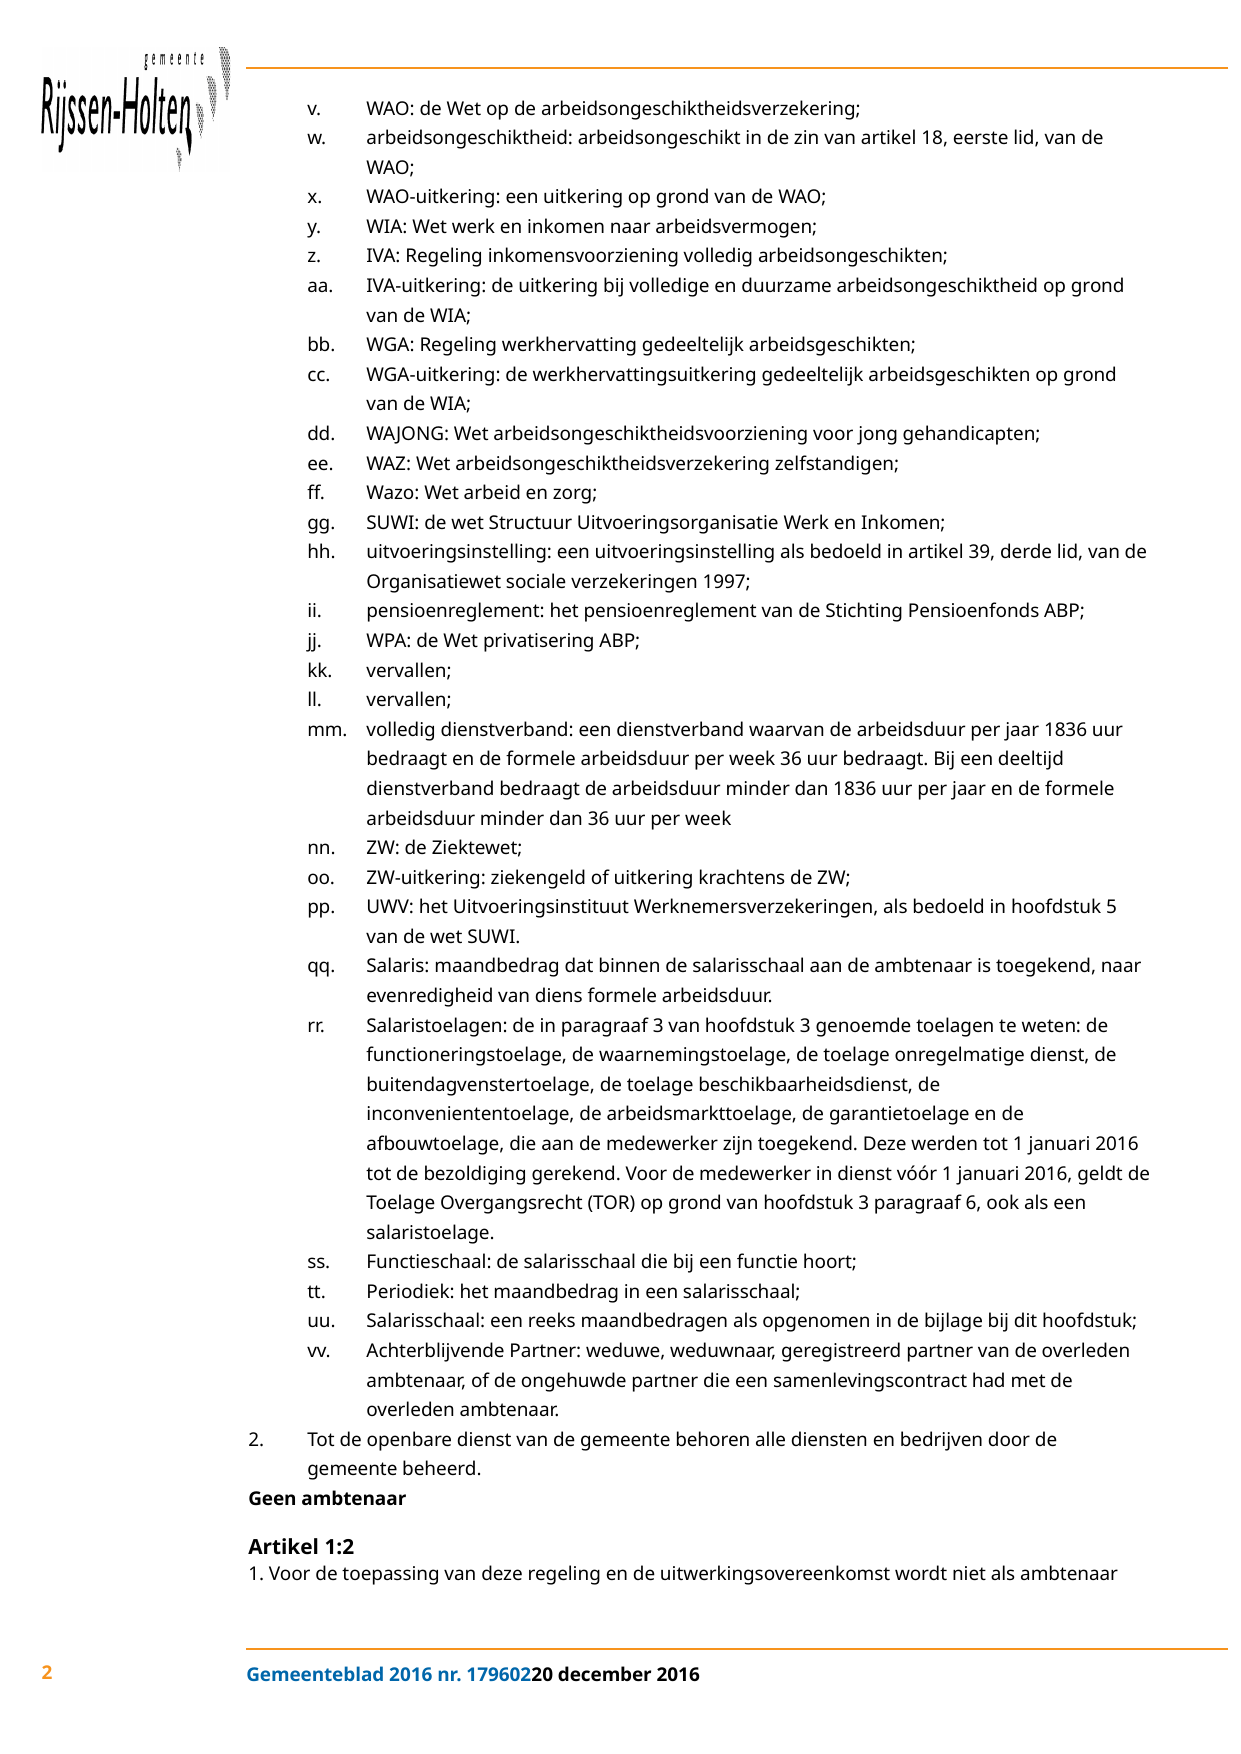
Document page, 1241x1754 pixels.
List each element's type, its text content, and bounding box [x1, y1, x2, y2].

list uitvoeringsinstelling: een uitvoeringsinstelling als bedoeld in artikel 39, derde lid, van de Organisatiewet sociale verzekeringen 1997; [307, 538, 1152, 594]
list Functieschaal: de salarisschaal die bij een functie hoort; [307, 1248, 1152, 1274]
list WAO-uitkering: een uitkering op grond van de WAO; [307, 183, 1152, 209]
text Geen ambtenaar [248, 1485, 1152, 1511]
picture [41, 47, 231, 172]
list WGA: Regeling werkhervatting gedeeltelijk arbeidsgeschikten; [307, 331, 1152, 357]
list vervallen; [307, 686, 1152, 712]
list Wazo: Wet arbeid en zorg; [307, 479, 1152, 505]
list ZW-uitkering: ziekengeld of uitkering krachtens de ZW; [307, 864, 1152, 890]
list ZW: de Ziektewet; [307, 834, 1152, 860]
list Tot de openbare dienst van de gemeente behoren alle diensten en bedrijven door de gemeente beheerd. [248, 1426, 1152, 1481]
list arbeidsongeschiktheid: arbeidsongeschikt in de zin van artikel 18, eerste lid, van de WAO; [307, 124, 1152, 180]
list IVA-uitkering: de uitkering bij volledige en duurzame arbeidsongeschiktheid op grond van de WIA; [307, 272, 1152, 328]
list SUWI: de wet Structuur Uitvoeringsorganisatie Werk en Inkomen; [307, 509, 1152, 535]
list WAJONG: Wet arbeidsongeschiktheidsvoorziening voor jong gehandicapten; [307, 420, 1152, 446]
text 1. Voor de toepassing van deze regeling en de uitwerkingsovereenkomst wordt niet als ambtenaar [248, 1560, 1152, 1586]
list vervallen; [307, 657, 1152, 683]
list pensioenreglement: het pensioenreglement van de Stichting Pensioenfonds ABP; [307, 598, 1152, 623]
list WIA: Wet werk en inkomen naar arbeidsvermogen; [307, 213, 1152, 239]
list WGA-uitkering: de werkhervattingsuitkering gedeeltelijk arbeidsgeschikten op grond van de WIA; [307, 361, 1152, 416]
list Salaristoelagen: de in paragraaf 3 van hoofdstuk 3 genoemde toelagen te weten: de functioneringstoelage, de waarnemingstoelage, de toelage onregelmatige dienst, de buitendagvenstertoelage, de toelage beschikbaarheidsdienst, de inconveniententoelage, de arbeidsmarkttoelage, de garantietoelage en de afbouwtoelage, die aan de medewerker zijn toegekend. Deze werden tot 1 januari 2016 tot de bezoldiging gerekend. Voor de medewerker in dienst vóór 1 januari 2016, geldt de Toelage Overgangsrecht (TOR) op grond van hoofdstuk 3 paragraaf 6, ook als een salaristoelage. [307, 1012, 1152, 1245]
text Artikel 1:2 [248, 1532, 1152, 1560]
list UWV: het Uitvoeringsinstituut Werknemersverzekeringen, als bedoeld in hoofdstuk 5 van de wet SUWI. [307, 893, 1152, 949]
list Salaris: maandbedrag dat binnen de salarisschaal aan de ambtenaar is toegekend, naar evenredigheid van diens formele arbeidsduur. [307, 953, 1152, 1008]
list Periodiek: het maandbedrag in een salarisschaal; [307, 1278, 1152, 1304]
list Achterblijvende Partner: weduwe, weduwnaar, geregistreerd partner van de overleden ambtenaar, of de ongehuwde partner die een samenlevingscontract had met de overleden ambtenaar. [307, 1337, 1152, 1422]
list WAZ: Wet arbeidsongeschiktheidsverzekering zelfstandigen; [307, 450, 1152, 476]
list IVA: Regeling inkomensvoorziening volledig arbeidsongeschikten; [307, 243, 1152, 268]
list Salarisschaal: een reeks maandbedragen als opgenomen in de bijlage bij dit hoofdstuk; [307, 1308, 1152, 1333]
list WPA: de Wet privatisering ABP; [307, 627, 1152, 653]
list WAO: de Wet op de arbeidsongeschiktheidsverzekering; [307, 95, 1152, 121]
list volledig dienstverband: een dienstverband waarvan de arbeidsduur per jaar 1836 uur bedraagt en de formele arbeidsduur per week 36 uur bedraagt. Bij een deeltijd dienstverband bedraagt de arbeidsduur minder dan 1836 uur per jaar en de formele arbeidsduur minder dan 36 uur per week [307, 716, 1152, 831]
